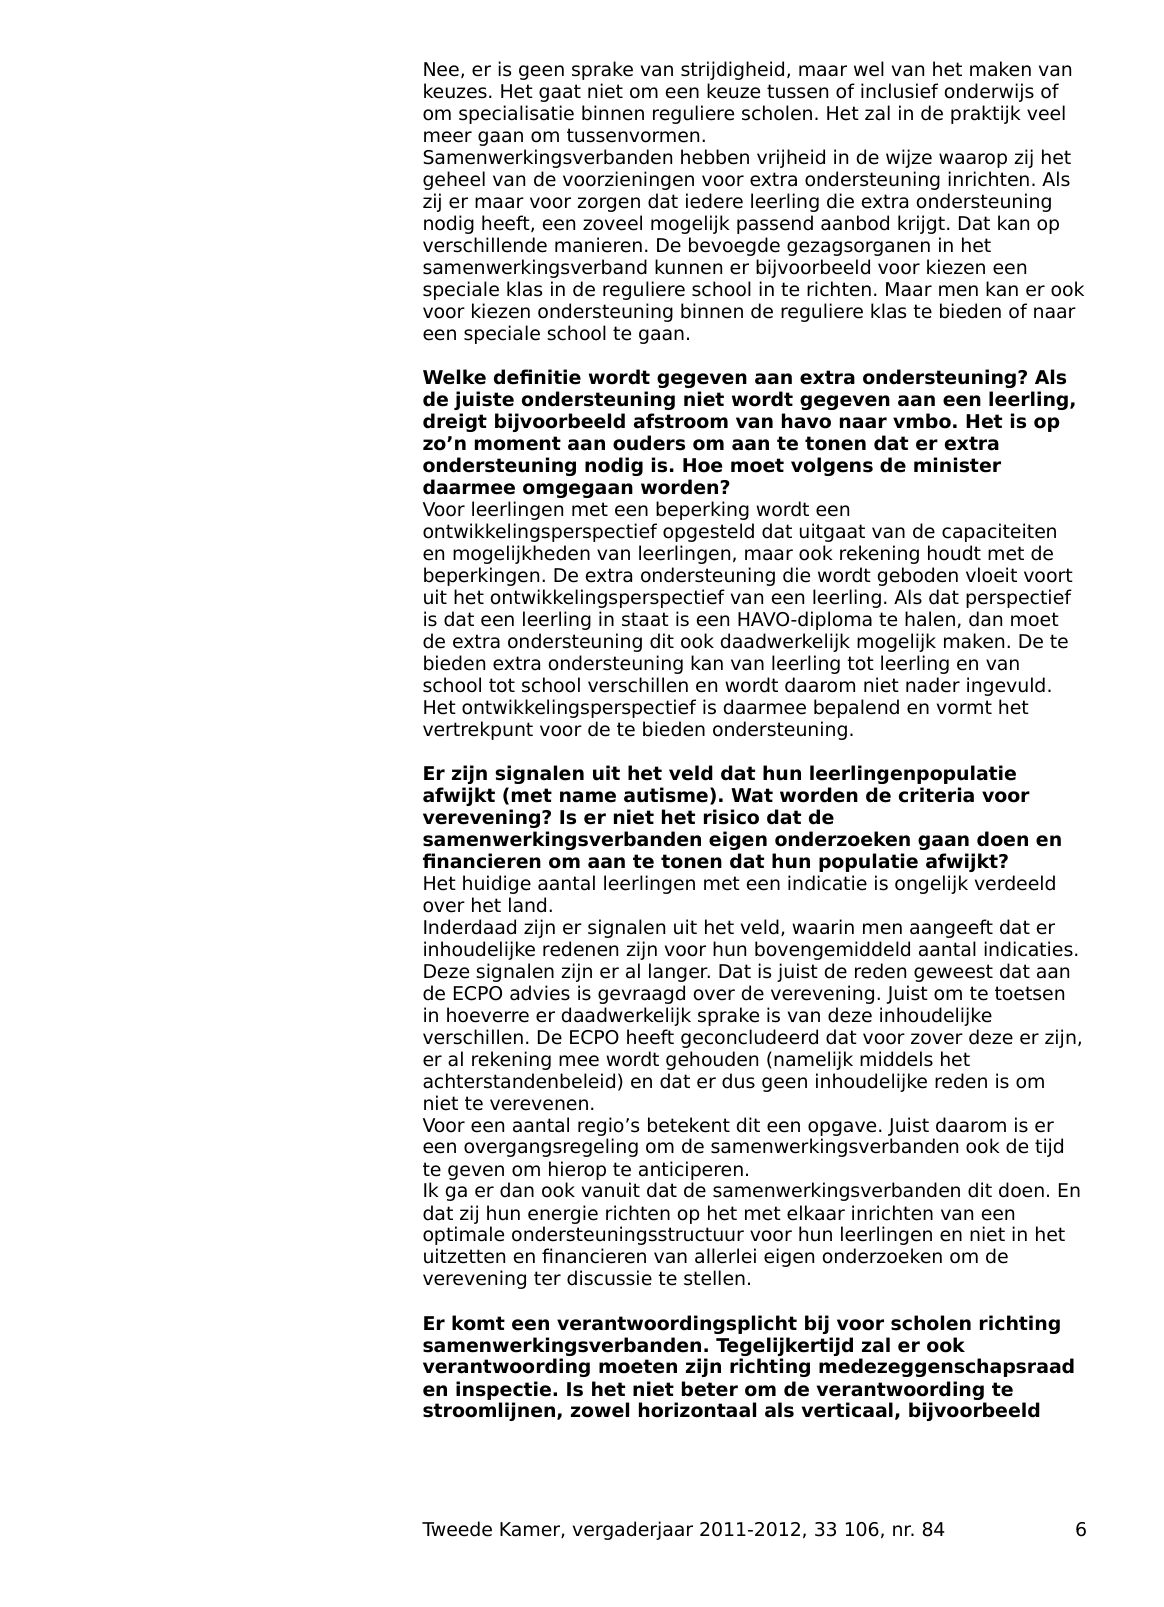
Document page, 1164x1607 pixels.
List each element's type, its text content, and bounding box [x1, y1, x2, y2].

text Samenwerkingsverbanden hebben vrijheid in de wijze waarop zij het geheel van de voorzieningen voor extra ondersteuning inrichten. Als zij er maar voor zorgen dat iedere leerling die extra ondersteuning nodig heeft, een zoveel mogelijk passend aanbod krijgt. Dat kan op verschillende manieren. De bevoegde gezagsorganen in het samenwerkingsverband kunnen er bijvoorbeeld voor kiezen een speciale klas in de reguliere school in te richten. Maar men kan er ook voor kiezen ondersteuning binnen de reguliere klas te bieden of naar een speciale school te gaan. [422, 147, 1087, 345]
text Ik ga er dan ook vanuit dat de samenwerkingsverbanden dit doen. En dat zij hun energie richten op het met elkaar inrichten van een optimale ondersteuningsstructuur voor hun leerlingen en niet in het uitzetten en financieren van allerlei eigen onderzoeken om de verevening ter discussie te stellen. [422, 1180, 1087, 1290]
text Inderdaad zijn er signalen uit het veld, waarin men aangeeft dat er inhoudelijke redenen zijn voor hun bovengemiddeld aantal indicaties. Deze signalen zijn er al langer. Dat is juist de reden geweest dat aan de ECPO advies is gevraagd over de verevening. Juist om te toetsen in hoeverre er daadwerkelijk sprake is van deze inhoudelijke verschillen. De ECPO heeft geconcludeerd dat voor zover deze er zijn, er al rekening mee wordt gehouden (namelijk middels het achterstandenbeleid) en dat er dus geen inhoudelijke reden is om niet te verevenen. [422, 917, 1087, 1114]
text Nee, er is geen sprake van strijdigheid, maar wel van het maken van keuzes. Het gaat niet om een keuze tussen of inclusief onderwijs of om specialisatie binnen reguliere scholen. Het zal in de praktijk veel meer gaan om tussenvormen. [422, 59, 1087, 147]
text Er zijn signalen uit het veld dat hun leerlingenpopulatie afwijkt (met name autisme). Wat worden de criteria voor verevening? Is er niet het risico dat de samenwerkingsverbanden eigen onderzoeken gaan doen en financieren om aan te tonen dat hun populatie afwijkt? [422, 763, 1087, 873]
text Voor een aantal regio’s betekent dit een opgave. Juist daarom is er een overgangsregeling om de samenwerkingsverbanden ook de tijd te geven om hierop te anticiperen. [422, 1114, 1087, 1180]
text Welke definitie wordt gegeven aan extra ondersteuning? Als de juiste ondersteuning niet wordt gegeven aan een leerling, dreigt bijvoorbeeld afstroom van havo naar vmbo. Het is op zo’n moment aan ouders om aan te tonen dat er extra ondersteuning nodig is. Hoe moet volgens de minister daarmee omgegaan worden? [422, 367, 1087, 499]
text Voor leerlingen met een beperking wordt een ontwikkelingsperspectief opgesteld dat uitgaat van de capaciteiten en mogelijkheden van leerlingen, maar ook rekening houdt met de beperkingen. De extra ondersteuning die wordt geboden vloeit voort uit het ontwikkelingsperspectief van een leerling. Als dat perspectief is dat een leerling in staat is een HAVO-diploma te halen, dan moet de extra ondersteuning dit ook daadwerkelijk mogelijk maken. De te bieden extra ondersteuning kan van leerling tot leerling en van school tot school verschillen en wordt daarom niet nader ingevuld. Het ontwikkelingsperspectief is daarmee bepalend en vormt het vertrekpunt voor de te bieden ondersteuning. [422, 499, 1087, 741]
text Het huidige aantal leerlingen met een indicatie is ongelijk verdeeld over het land. [422, 873, 1087, 917]
text Er komt een verantwoordingsplicht bij voor scholen richting samenwerkingsverbanden. Tegelijkertijd zal er ook verantwoording moeten zijn richting medezeggenschapsraad en inspectie. Is het niet beter om de verantwoording te stroomlijnen, zowel horizontaal als verticaal, bijvoorbeeld [422, 1312, 1087, 1422]
